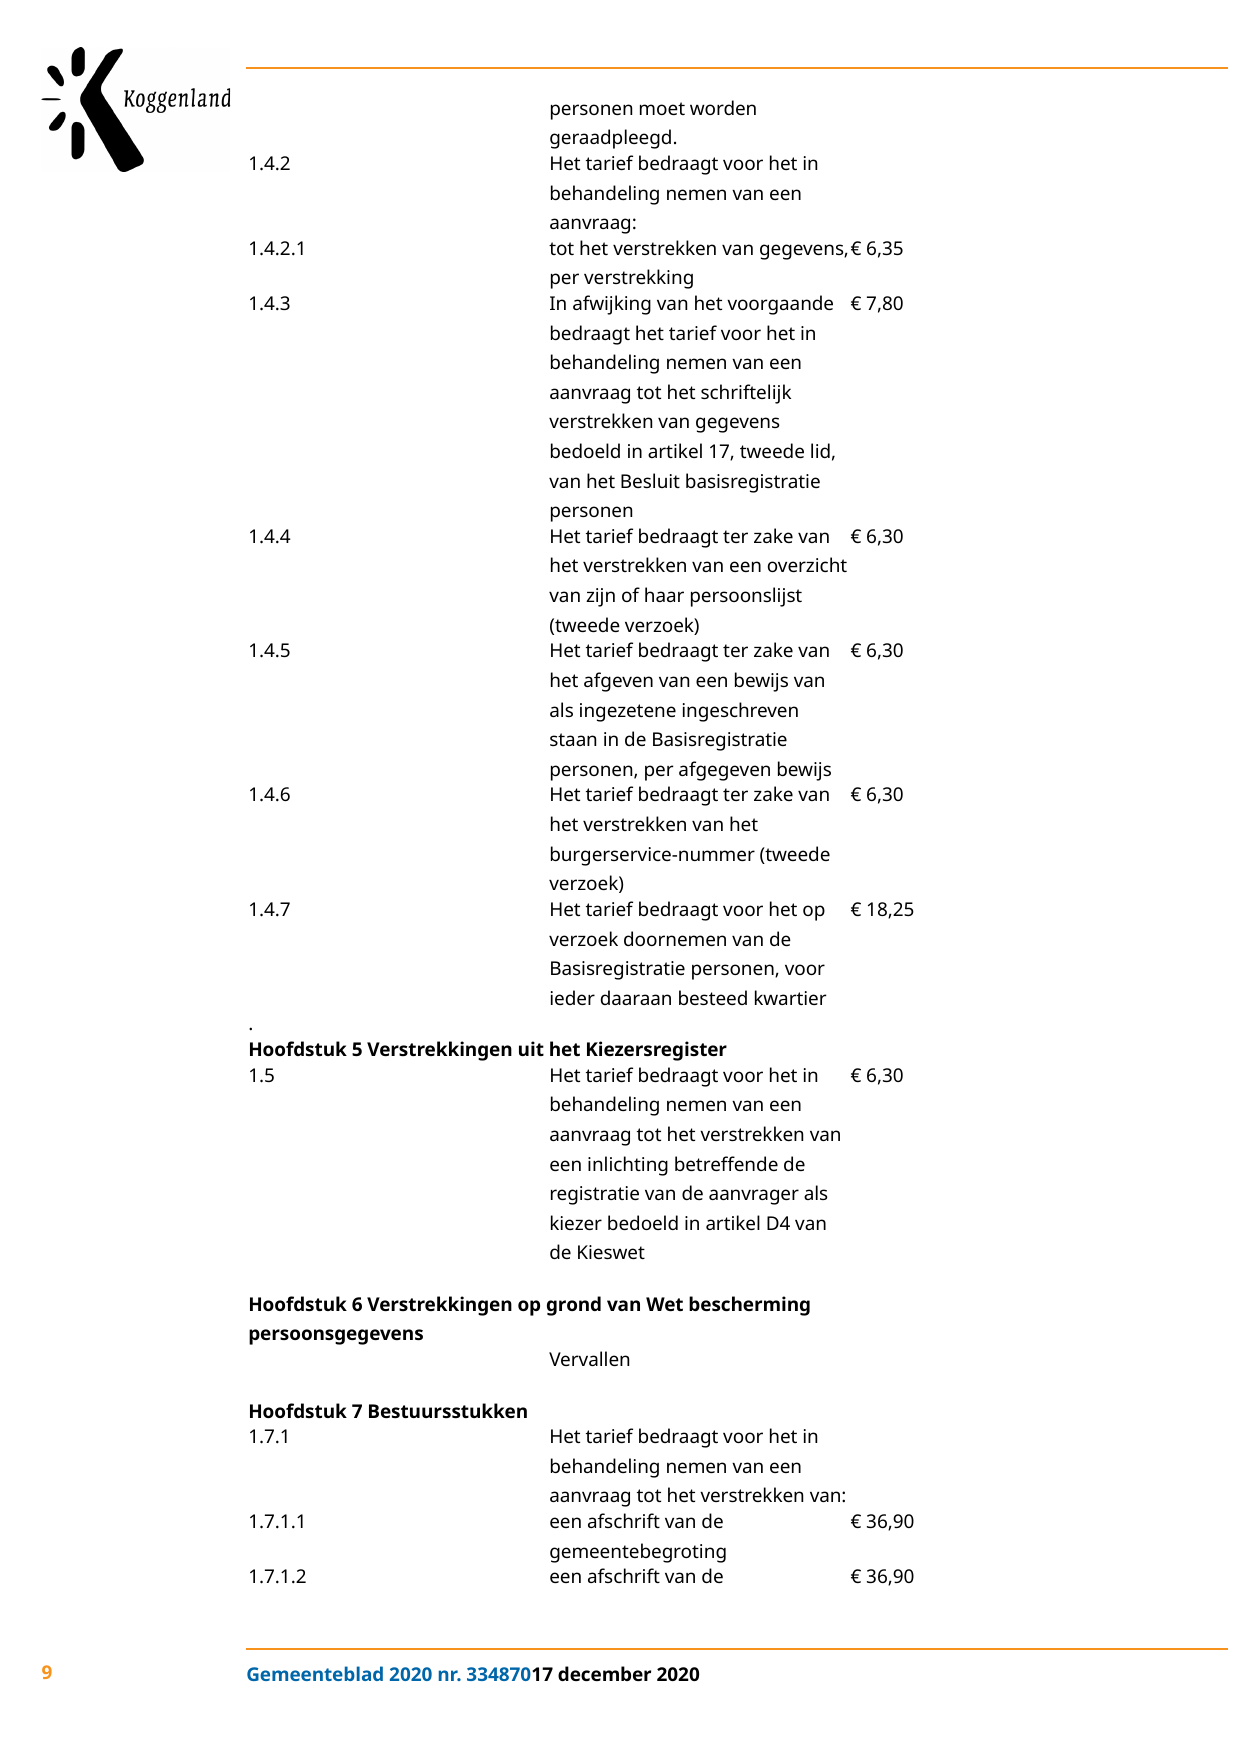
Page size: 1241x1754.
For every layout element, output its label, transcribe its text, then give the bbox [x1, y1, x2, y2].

table_cell [549, 1265, 850, 1291]
table_cell 1.4.2.1 [248, 235, 549, 290]
table_cell € 6,30 [850, 1062, 1152, 1265]
table_cell personen moet worden geraadpleegd. [549, 95, 850, 150]
table_cell 1.4.5 [248, 638, 549, 782]
table_cell [850, 1398, 1152, 1423]
table_cell [850, 1036, 1152, 1062]
table_cell [248, 1372, 549, 1398]
table_cell Hoofdstuk 5 Verstrekkingen uit het Kiezersregister [248, 1036, 850, 1062]
table_cell Het tarief bedraagt voor het in behandeling nemen van een aanvraag tot het verstrekken van: [549, 1424, 850, 1508]
table_cell 1.7.1 [248, 1424, 549, 1508]
table_cell [850, 1372, 1152, 1398]
table_cell . [248, 1011, 549, 1036]
table_cell 1.4.4 [248, 523, 549, 638]
table_cell Het tarief bedraagt ter zake van het verstrekken van een overzicht van zijn of haar persoonslijst (tweede verzoek) [549, 523, 850, 638]
table_cell 1.4.6 [248, 782, 549, 896]
table_cell [850, 1424, 1152, 1508]
table_cell [549, 1011, 850, 1036]
table_cell [248, 1346, 549, 1372]
table_cell € 18,25 [850, 896, 1152, 1011]
table_cell [850, 1291, 1152, 1346]
table_cell 1.4.3 [248, 290, 549, 523]
table_cell Vervallen [549, 1346, 850, 1372]
table_cell [850, 150, 1152, 235]
table_cell Het tarief bedraagt voor het in behandeling nemen van een aanvraag tot het verstrekken van een inlichting betreffende de registratie van de aanvrager als kiezer bedoeld in artikel D4 van de Kieswet [549, 1062, 850, 1265]
table_cell Het tarief bedraagt voor het in behandeling nemen van een aanvraag: [549, 150, 850, 235]
table_cell 1.5 [248, 1062, 549, 1265]
table_cell 1.7.1.2 [248, 1564, 549, 1589]
table_cell Het tarief bedraagt voor het op verzoek doornemen van de Basisregistratie personen, voor ieder daaraan besteed kwartier [549, 896, 850, 1011]
table_cell Hoofdstuk 7 Bestuursstukken [248, 1398, 850, 1423]
table_cell [850, 1346, 1152, 1372]
table_cell een afschrift van de [549, 1564, 850, 1589]
table_cell tot het verstrekken van gegevens, per verstrekking [549, 235, 850, 290]
table_cell In afwijking van het voorgaande bedraagt het tarief voor het in behandeling nemen van een aanvraag tot het schriftelijk verstrekken van gegevens bedoeld in artikel 17, tweede lid, van het Besluit basisregistratie personen [549, 290, 850, 523]
picture [41, 47, 231, 172]
table_cell 1.7.1.1 [248, 1509, 549, 1564]
table_cell € 6,30 [850, 782, 1152, 896]
table_cell 1.4.2 [248, 150, 549, 235]
table_cell [248, 95, 549, 150]
table_cell [850, 95, 1152, 150]
table_cell € 6,30 [850, 523, 1152, 638]
table_cell € 6,30 [850, 638, 1152, 782]
table_cell € 6,35 [850, 235, 1152, 290]
table_cell 1.4.7 [248, 896, 549, 1011]
table_cell [850, 1265, 1152, 1291]
table_cell € 36,90 [850, 1564, 1152, 1589]
table_cell Het tarief bedraagt ter zake van het afgeven van een bewijs van als ingezetene ingeschreven staan in de Basisregistratie personen, per afgegeven bewijs [549, 638, 850, 782]
table_cell een afschrift van de gemeentebegroting [549, 1509, 850, 1564]
table_cell € 36,90 [850, 1509, 1152, 1564]
table_cell [850, 1011, 1152, 1036]
table_cell Hoofdstuk 6 Verstrekkingen op grond van Wet bescherming persoonsgegevens [248, 1291, 850, 1346]
table_cell Het tarief bedraagt ter zake van het verstrekken van het burgerservice-nummer (tweede verzoek) [549, 782, 850, 896]
table_cell [549, 1372, 850, 1398]
table_cell [248, 1265, 549, 1291]
table_cell € 7,80 [850, 290, 1152, 523]
